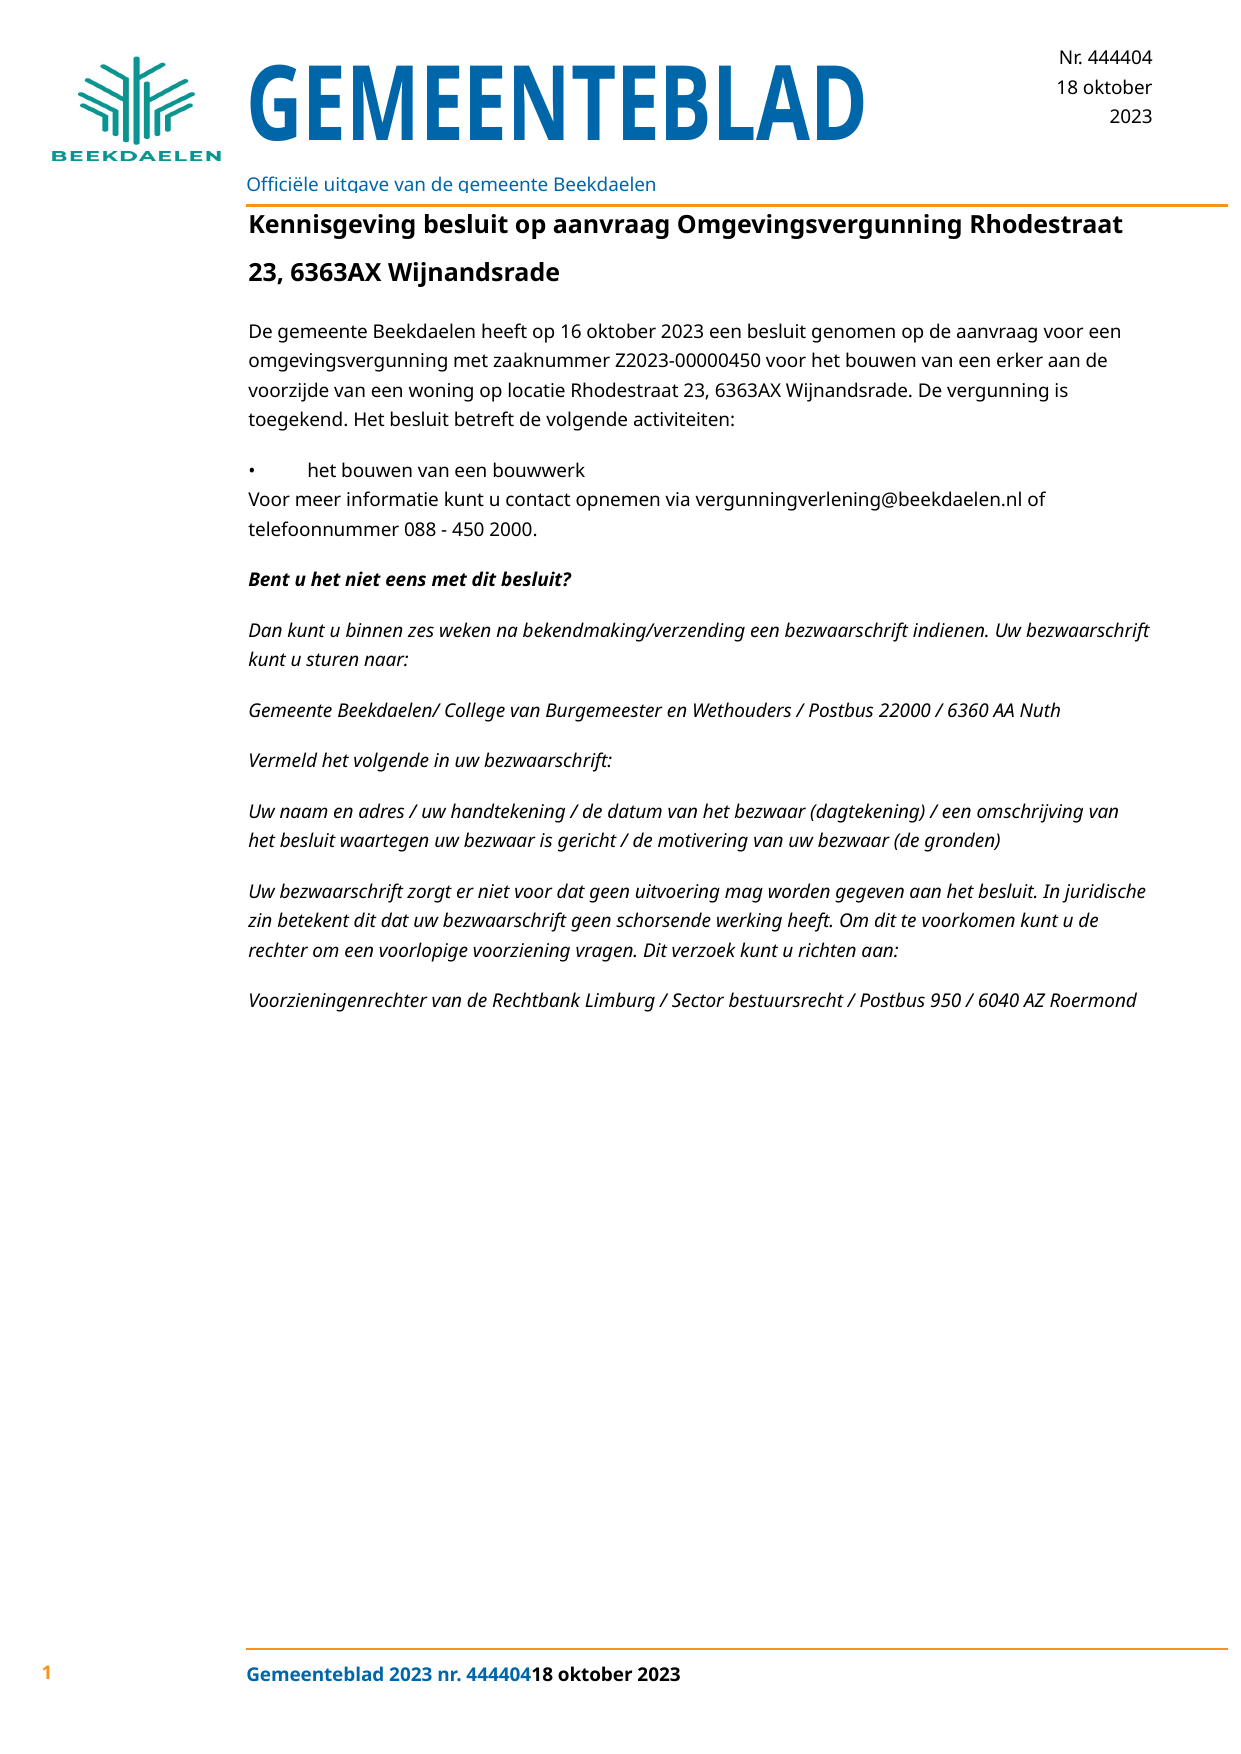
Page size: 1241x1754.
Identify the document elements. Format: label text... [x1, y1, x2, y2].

text Bent u het niet eens met dit besluit? [248, 567, 1152, 592]
text Gemeente Beekdaelen/ College van Burgemeester en Wethouders / Postbus 22000 / 6360 AA Nuth [248, 697, 1152, 723]
text Uw naam en adres / uw handtekening / de datum van het bezwaar (dagtekening) / een omschrijving van het besluit waartegen uw bezwaar is gericht / de motivering van uw bezwaar (de gronden) [248, 798, 1152, 853]
text Dan kunt u binnen zes weken na bekendmaking/verzending een bezwaarschrift indienen. Uw bezwaarschrift kunt u sturen naar: [248, 617, 1152, 672]
list het bouwen van een bouwwerk [248, 457, 1152, 483]
text Kennisgeving besluit op aanvraag Omgevingsvergunning Rhodestraat 23, 6363AX Wijnandsrade [248, 207, 1152, 288]
picture [41, 47, 231, 172]
text Uw bezwaarschrift zorgt er niet voor dat geen uitvoering mag worden gegeven aan het besluit. In juridische zin betekent dit dat uw bezwaarschrift geen schorsende werking heeft. Om dit te voorkomen kunt u de rechter om een voorlopige voorziening vragen. Dit verzoek kunt u richten aan: [248, 878, 1152, 963]
text Vermeld het volgende in uw bezwaarschrift: [248, 747, 1152, 773]
text Voorzieningenrechter van de Rechtbank Limburg / Sector bestuursrecht / Postbus 950 / 6040 AZ Roermond [248, 987, 1152, 1013]
text De gemeente Beekdaelen heeft op 16 oktober 2023 een besluit genomen op de aanvraag voor een omgevingsvergunning met zaaknummer Z2023-00000450 voor het bouwen van een erker aan de voorzijde van een woning op locatie Rhodestraat 23, 6363AX Wijnandsrade. De vergunning is toegekend. Het besluit betreft de volgende activiteiten: [248, 318, 1152, 432]
text Voor meer informatie kunt u contact opnemen via vergunningverlening@beekdaelen.nl of telefoonnummer 088 - 450 2000. [248, 487, 1152, 542]
